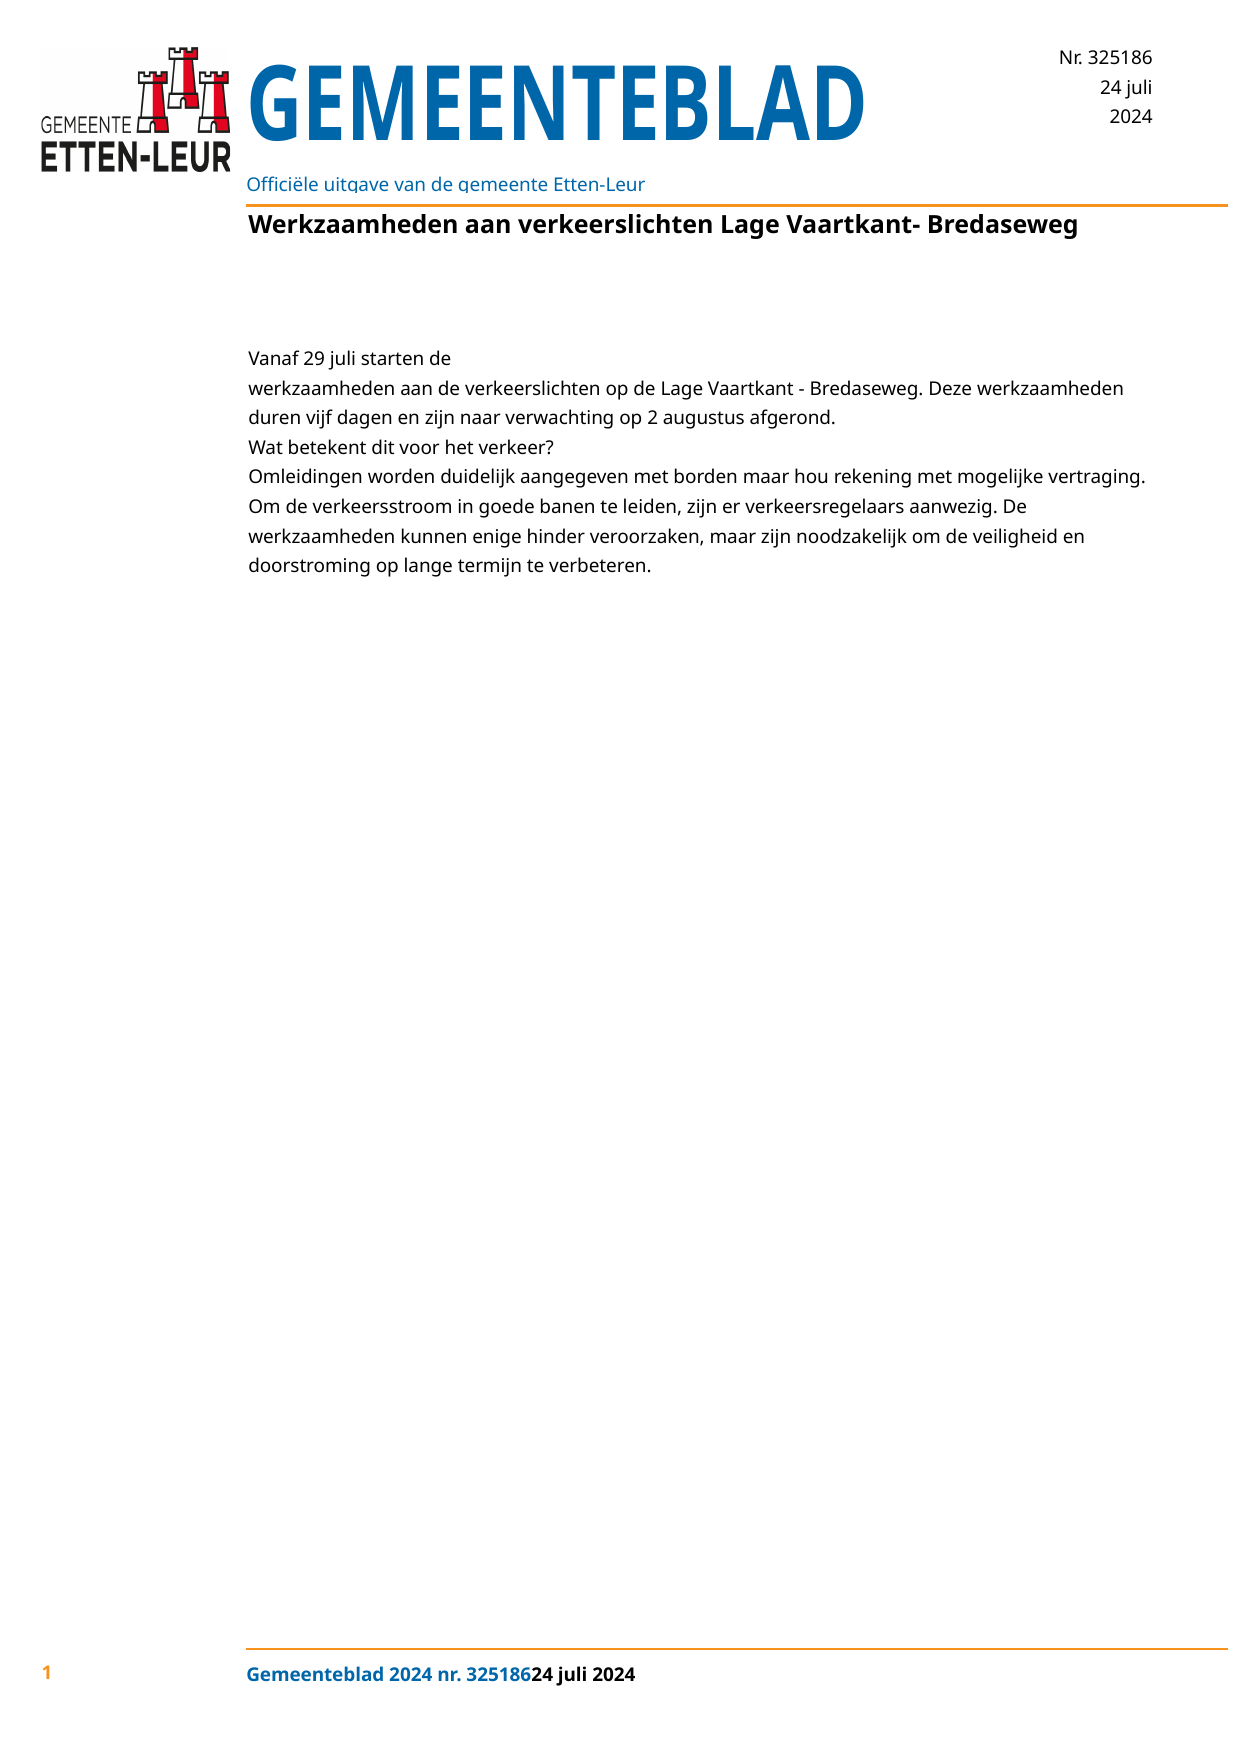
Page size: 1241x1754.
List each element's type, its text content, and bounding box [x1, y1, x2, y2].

text Werkzaamheden aan verkeerslichten Lage Vaartkant- Bredaseweg [248, 207, 1152, 241]
text Omleidingen worden duidelijk aangegeven met borden maar hou rekening met mogelijke vertraging. Om de verkeersstroom in goede banen te leiden, zijn er verkeersregelaars aanwezig. De werkzaamheden kunnen enige hinder veroorzaken, maar zijn noodzakelijk om de veiligheid en doorstroming op lange termijn te verbeteren. [248, 464, 1152, 578]
picture [41, 47, 231, 172]
text werkzaamheden aan de verkeerslichten op de Lage Vaartkant - Bredaseweg. Deze werkzaamheden duren vijf dagen en zijn naar verwachting op 2 augustus afgerond. [248, 375, 1152, 430]
text Vanaf 29 juli starten de [248, 345, 1152, 371]
text Wat betekent dit voor het verkeer? [248, 434, 1152, 460]
